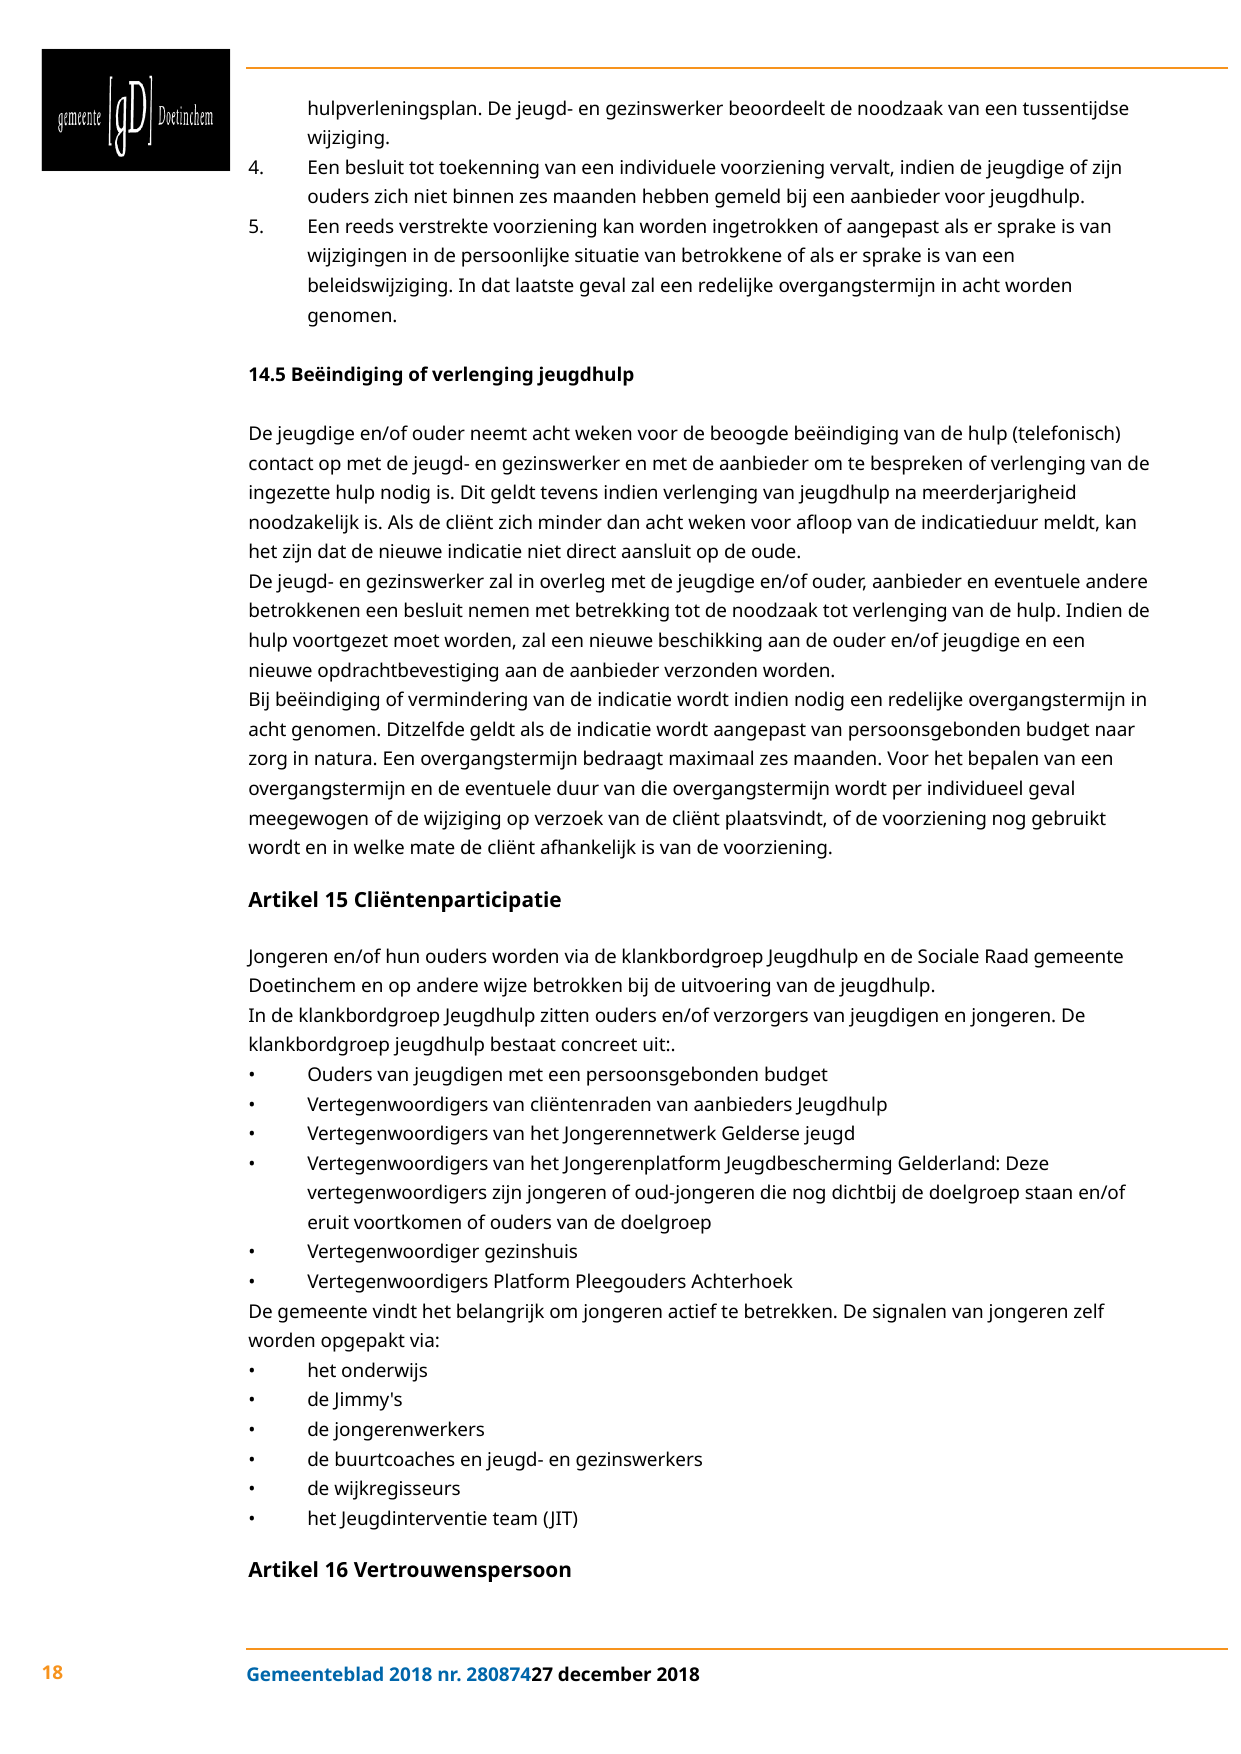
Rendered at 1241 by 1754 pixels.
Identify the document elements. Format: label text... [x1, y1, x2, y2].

list de Jimmy's [248, 1387, 1152, 1412]
list hulpverleningsplan. De jeugd- en gezinswerker beoordeelt de noodzaak van een tussentijdse wijziging. [248, 95, 1152, 150]
list de buurtcoaches en jeugd- en gezinswerkers [248, 1446, 1152, 1471]
text Bij beëindiging of vermindering van de indicatie wordt indien nodig een redelijke overgangstermijn in acht genomen. Ditzelfde geldt als de indicatie wordt aangepast van persoonsgebonden budget naar zorg in natura. Een overgangstermijn bedraagt maximaal zes maanden. Voor het bepalen van een overgangstermijn en de eventuele duur van die overgangstermijn wordt per individueel geval meegewogen of de wijziging op verzoek van de cliënt plaatsvindt, of de voorziening nog gebruikt wordt en in welke mate de cliënt afhankelijk is van de voorziening. [248, 686, 1152, 860]
list Een reeds verstrekte voorziening kan worden ingetrokken of aangepast als er sprake is van wijzigingen in de persoonlijke situatie van betrokkene of als er sprake is van een beleidswijziging. In dat laatste geval zal een redelijke overgangstermijn in acht worden genomen. [248, 213, 1152, 328]
text Jongeren en/of hun ouders worden via de klankbordgroep Jeugdhulp en de Sociale Raad gemeente Doetinchem en op andere wijze betrokken bij de uitvoering van de jeugdhulp. [248, 943, 1152, 998]
list Vertegenwoordigers van het Jongerenplatform Jeugdbescherming Gelderland: Deze vertegenwoordigers zijn jongeren of oud-jongeren die nog dichtbij de doelgroep staan en/of eruit voortkomen of ouders van de doelgroep [248, 1150, 1152, 1235]
text Artikel 16 Vertrouwenspersoon [248, 1555, 1152, 1584]
list Vertegenwoordigers Platform Pleegouders Achterhoek [248, 1268, 1152, 1294]
picture [41, 47, 231, 172]
list de jongerenwerkers [248, 1416, 1152, 1442]
list Vertegenwoordiger gezinshuis [248, 1239, 1152, 1264]
list Vertegenwoordigers van het Jongerennetwerk Gelderse jeugd [248, 1120, 1152, 1146]
text In de klankbordgroep Jeugdhulp zitten ouders en/of verzorgers van jeugdigen en jongeren. De klankbordgroep jeugdhulp bestaat concreet uit:. [248, 1002, 1152, 1057]
list het onderwijs [248, 1357, 1152, 1383]
list Een besluit tot toekenning van een individuele voorziening vervalt, indien de jeugdige of zijn ouders zich niet binnen zes maanden hebben gemeld bij een aanbieder voor jeugdhulp. [248, 154, 1152, 209]
list Ouders van jeugdigen met een persoonsgebonden budget [248, 1061, 1152, 1087]
text De jeugd- en gezinswerker zal in overleg met de jeugdige en/of ouder, aanbieder en eventuele andere betrokkenen een besluit nemen met betrekking tot de noodzaak tot verlenging van de hulp. Indien de hulp voortgezet moet worden, zal een nieuwe beschikking aan de ouder en/of jeugdige en een nieuwe opdrachtbevestiging aan de aanbieder verzonden worden. [248, 568, 1152, 683]
text De gemeente vindt het belangrijk om jongeren actief te betrekken. De signalen van jongeren zelf worden opgepakt via: [248, 1298, 1152, 1353]
list het Jeugdinterventie team (JIT) [248, 1505, 1152, 1531]
list de wijkregisseurs [248, 1475, 1152, 1501]
text 14.5 Beëindiging of verlenging jeugdhulp [248, 361, 1152, 387]
text Artikel 15 Cliëntenparticipatie [248, 885, 1152, 913]
list Vertegenwoordigers van cliëntenraden van aanbieders Jeugdhulp [248, 1091, 1152, 1116]
text De jeugdige en/of ouder neemt acht weken voor de beoogde beëindiging van de hulp (telefonisch) contact op met de jeugd- en gezinswerker en met de aanbieder om te bespreken of verlenging van de ingezette hulp nodig is. Dit geldt tevens indien verlenging van jeugdhulp na meerderjarigheid noodzakelijk is. Als de cliënt zich minder dan acht weken voor afloop van de indicatieduur meldt, kan het zijn dat de nieuwe indicatie niet direct aansluit op de oude. [248, 420, 1152, 564]
